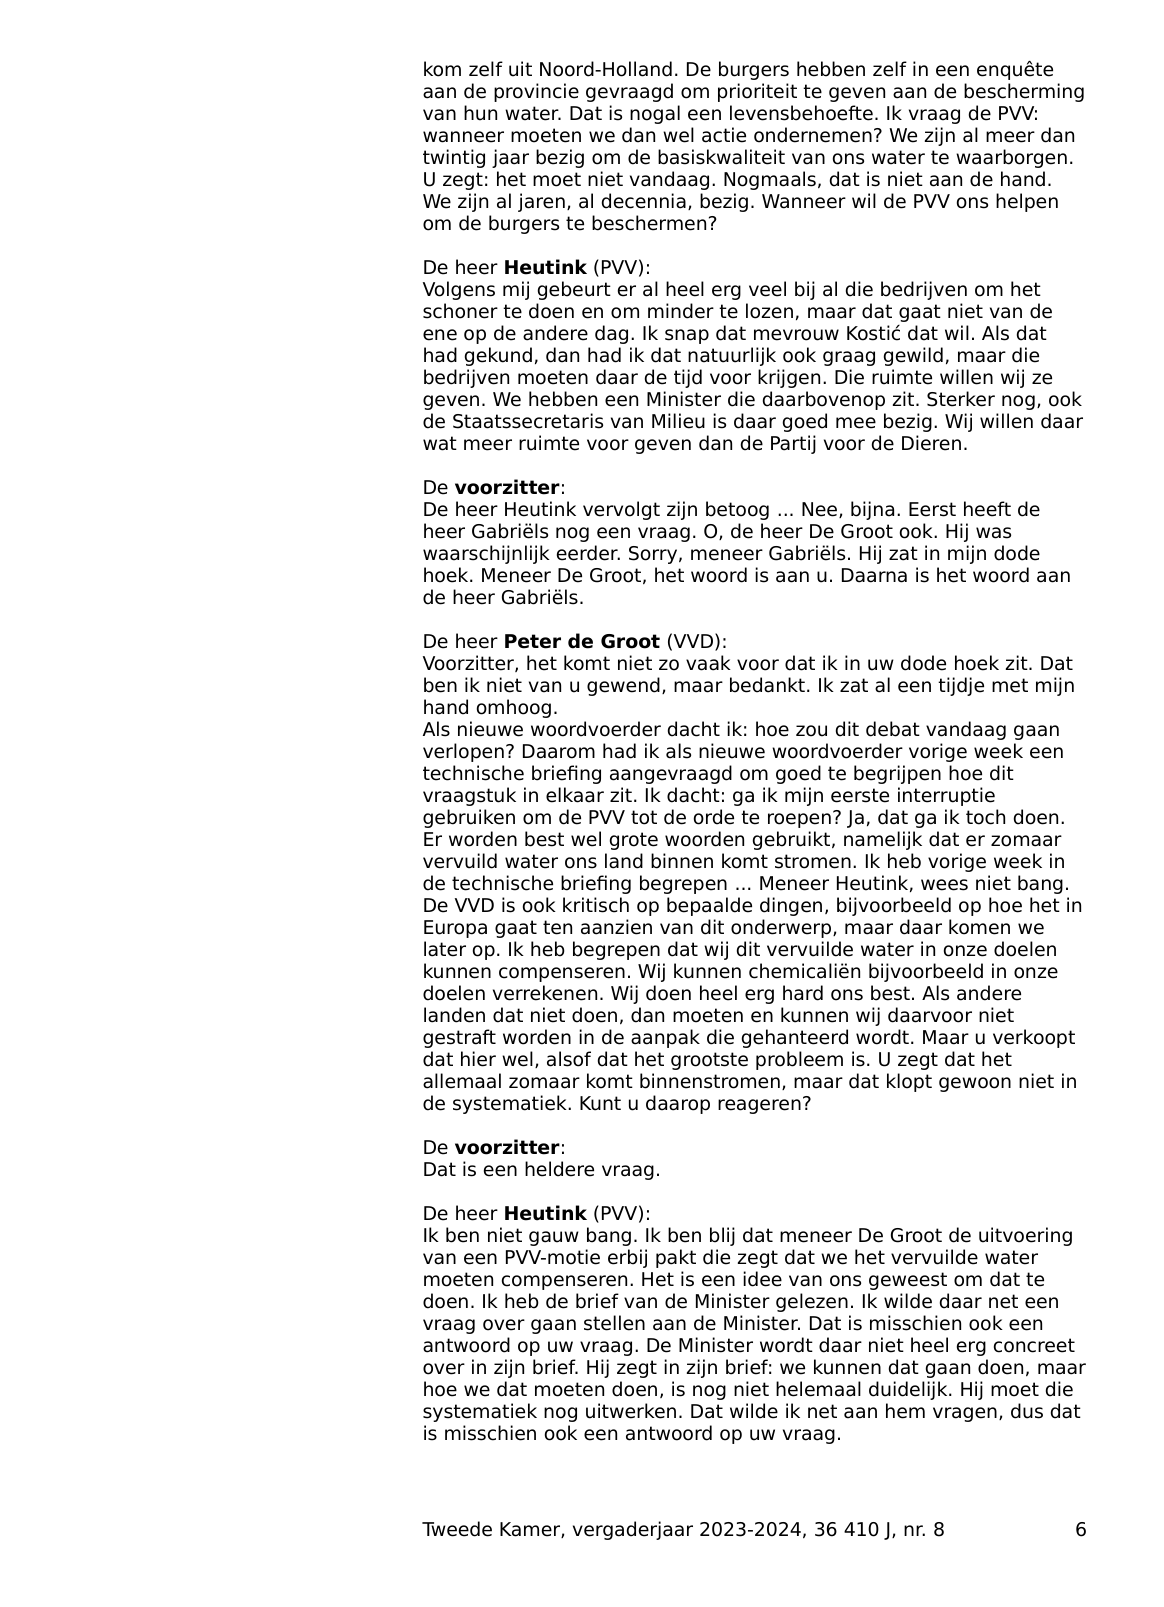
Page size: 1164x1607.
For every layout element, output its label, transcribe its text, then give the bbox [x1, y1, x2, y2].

text De heer Heutink (PVV): [422, 1203, 1087, 1225]
text Ik ben niet gauw bang. Ik ben blij dat meneer De Groot de uitvoering van een PVV-motie erbij pakt die zegt dat we het vervuilde water moeten compenseren. Het is een idee van ons geweest om dat te doen. Ik heb de brief van de Minister gelezen. Ik wilde daar net een vraag over gaan stellen aan de Minister. Dat is misschien ook een antwoord op uw vraag. De Minister wordt daar niet heel erg concreet over in zijn brief. Hij zegt in zijn brief: we kunnen dat gaan doen, maar hoe we dat moeten doen, is nog niet helemaal duidelijk. Hij moet die systematiek nog uitwerken. Dat wilde ik net aan hem vragen, dus dat is misschien ook een antwoord op uw vraag. [422, 1225, 1087, 1445]
text De heer Peter de Groot (VVD): [422, 631, 1087, 653]
text Als nieuwe woordvoerder dacht ik: hoe zou dit debat vandaag gaan verlopen? Daarom had ik als nieuwe woordvoerder vorige week een technische briefing aangevraagd om goed te begrijpen hoe dit vraagstuk in elkaar zit. Ik dacht: ga ik mijn eerste interruptie gebruiken om de PVV tot de orde te roepen? Ja, dat ga ik toch doen. Er worden best wel grote woorden gebruikt, namelijk dat er zomaar vervuild water ons land binnen komt stromen. Ik heb vorige week in de technische briefing begrepen ... Meneer Heutink, wees niet bang. De VVD is ook kritisch op bepaalde dingen, bijvoorbeeld op hoe het in Europa gaat ten aanzien van dit onderwerp, maar daar komen we later op. Ik heb begrepen dat wij dit vervuilde water in onze doelen kunnen compenseren. Wij kunnen chemicaliën bijvoorbeeld in onze doelen verrekenen. Wij doen heel erg hard ons best. Als andere landen dat niet doen, dan moeten en kunnen wij daarvoor niet gestraft worden in de aanpak die gehanteerd wordt. Maar u verkoopt dat hier wel, alsof dat het grootste probleem is. U zegt dat het allemaal zomaar komt binnenstromen, maar dat klopt gewoon niet in de systematiek. Kunt u daarop reageren? [422, 719, 1087, 1115]
text De voorzitter: [422, 1137, 1087, 1159]
text Voorzitter, het komt niet zo vaak voor dat ik in uw dode hoek zit. Dat ben ik niet van u gewend, maar bedankt. Ik zat al een tijdje met mijn hand omhoog. [422, 653, 1087, 719]
text De voorzitter: [422, 477, 1087, 499]
text De heer Heutink vervolgt zijn betoog ... Nee, bijna. Eerst heeft de heer Gabriëls nog een vraag. O, de heer De Groot ook. Hij was waarschijnlijk eerder. Sorry, meneer Gabriëls. Hij zat in mijn dode hoek. Meneer De Groot, het woord is aan u. Daarna is het woord aan de heer Gabriëls. [422, 499, 1087, 609]
text kom zelf uit Noord-Holland. De burgers hebben zelf in een enquête aan de provincie gevraagd om prioriteit te geven aan de bescherming van hun water. Dat is nogal een levensbehoefte. Ik vraag de PVV: wanneer moeten we dan wel actie ondernemen? We zijn al meer dan twintig jaar bezig om de basiskwaliteit van ons water te waarborgen. U zegt: het moet niet vandaag. Nogmaals, dat is niet aan de hand. We zijn al jaren, al decennia, bezig. Wanneer wil de PVV ons helpen om de burgers te beschermen? [422, 59, 1087, 235]
text De heer Heutink (PVV): [422, 257, 1087, 279]
text Volgens mij gebeurt er al heel erg veel bij al die bedrijven om het schoner te doen en om minder te lozen, maar dat gaat niet van de ene op de andere dag. Ik snap dat mevrouw Kostić dat wil. Als dat had gekund, dan had ik dat natuurlijk ook graag gewild, maar die bedrijven moeten daar de tijd voor krijgen. Die ruimte willen wij ze geven. We hebben een Minister die daarbovenop zit. Sterker nog, ook de Staatssecretaris van Milieu is daar goed mee bezig. Wij willen daar wat meer ruimte voor geven dan de Partij voor de Dieren. [422, 279, 1087, 455]
text Dat is een heldere vraag. [422, 1159, 1087, 1181]
